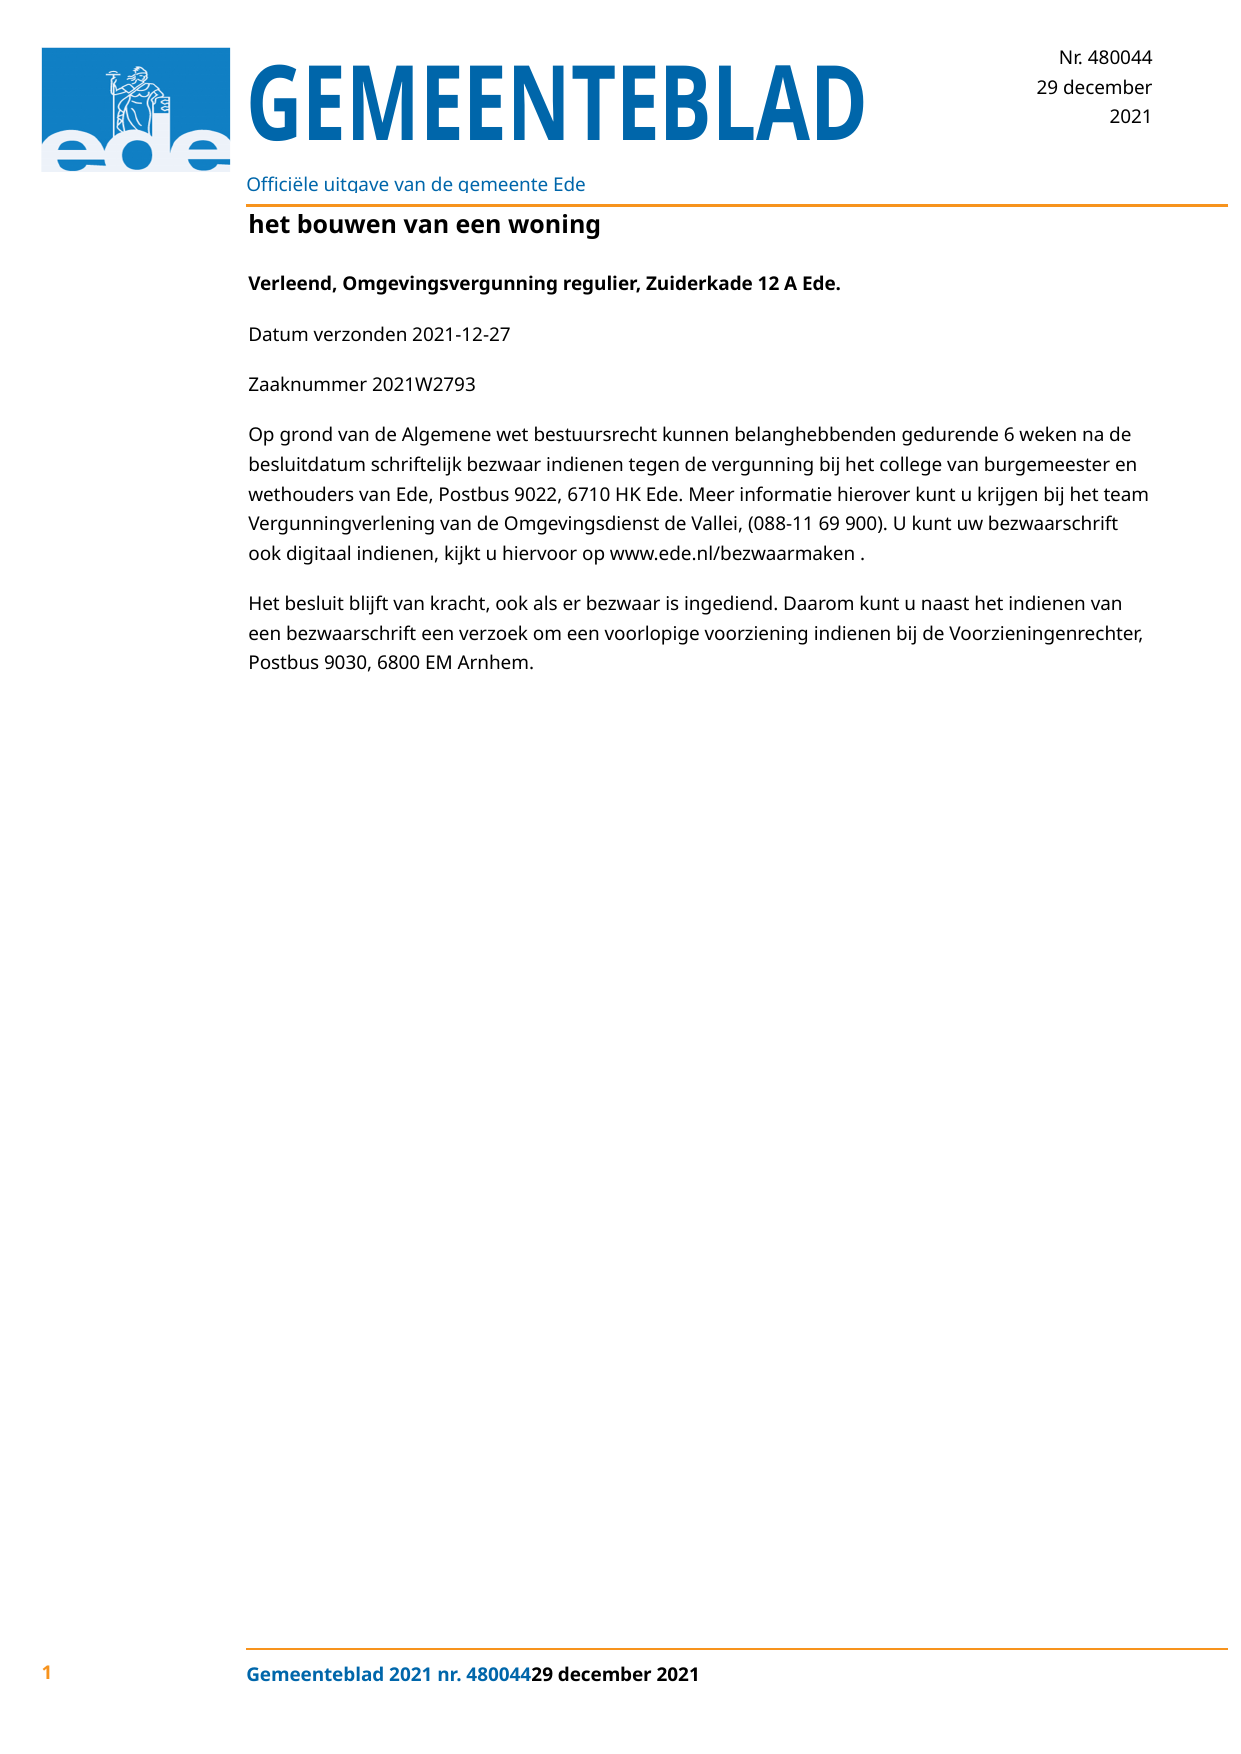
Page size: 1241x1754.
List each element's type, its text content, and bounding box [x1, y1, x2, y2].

text het bouwen van een woning [248, 207, 1152, 241]
text Verleend, Omgevingsvergunning regulier, Zuiderkade 12 A Ede. [248, 270, 1152, 296]
picture [41, 47, 231, 172]
text Op grond van de Algemene wet bestuursrecht kunnen belanghebbenden gedurende 6 weken na de besluitdatum schriftelijk bezwaar indienen tegen de vergunning bij het college van burgemeester en wethouders van Ede, Postbus 9022, 6710 HK Ede. Meer informatie hierover kunt u krijgen bij het team Vergunningverlening van de Omgevingsdienst de Vallei, (088-11 69 900). U kunt uw bezwaarschrift ook digitaal indienen, kijkt u hiervoor op www.ede.nl/bezwaarmaken . [248, 422, 1152, 566]
text Datum verzonden 2021-12-27 [248, 321, 1152, 346]
text Het besluit blijft van kracht, ook als er bezwaar is ingediend. Daarom kunt u naast het indienen van een bezwaarschrift een verzoek om een voorlopige voorziening indienen bij de Voorzieningenrechter, Postbus 9030, 6800 EM Arnhem. [248, 590, 1152, 675]
text Zaaknummer 2021W2793 [248, 371, 1152, 397]
